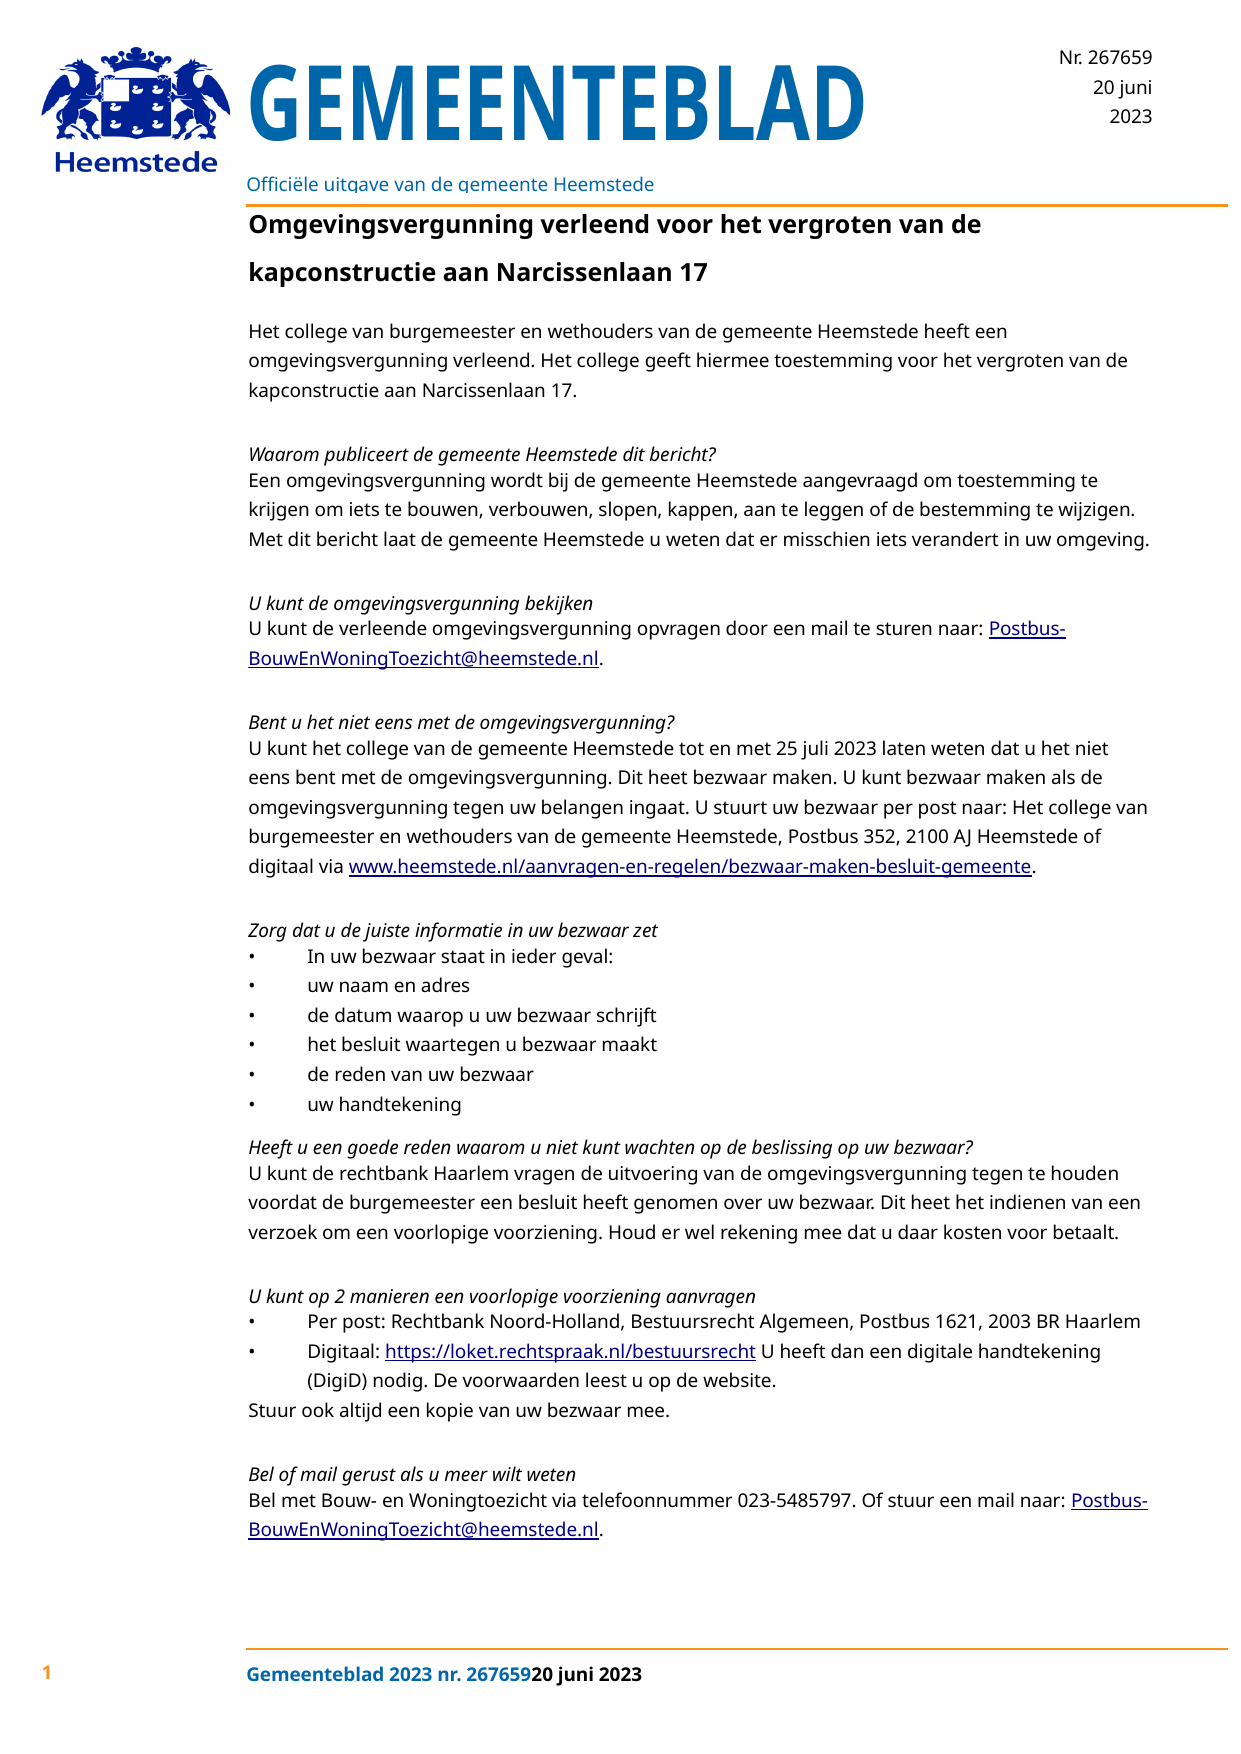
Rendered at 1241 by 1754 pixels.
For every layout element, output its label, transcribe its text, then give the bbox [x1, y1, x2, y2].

text Bel of mail gerust als u meer wilt weten [248, 1461, 1152, 1487]
list uw handtekening [248, 1091, 1152, 1117]
text U kunt het college van de gemeente Heemstede tot en met 25 juli 2023 laten weten dat u het niet eens bent met de omgevingsvergunning. Dit heet bezwaar maken. U kunt bezwaar maken als de omgevingsvergunning tegen uw belangen ingaat. U stuurt uw bezwaar per post naar: Het college van burgemeester en wethouders van de gemeente Heemstede, Postbus 352, 2100 AJ Heemstede of digitaal via www.heemstede.nl/aanvragen-en-regelen/bezwaar-maken-besluit-gemeente. [248, 735, 1152, 879]
text Zorg dat u de juiste informatie in uw bezwaar zet [248, 917, 1152, 943]
text Het college van burgemeester en wethouders van de gemeente Heemstede heeft een omgevingsvergunning verleend. Het college geeft hiermee toestemming voor het vergroten van de kapconstructie aan Narcissenlaan 17. [248, 318, 1152, 403]
text U kunt de rechtbank Haarlem vragen de uitvoering van de omgevingsvergunning tegen te houden voordat de burgemeester een besluit heeft genomen over uw bezwaar. Dit heet het indienen van een verzoek om een voorlopige voorziening. Houd er wel rekening mee dat u daar kosten voor betaalt. [248, 1160, 1152, 1244]
text Bel met Bouw- en Woningtoezicht via telefoonnummer 023-5485797. Of stuur een mail naar: Postbus-BouwEnWoningToezicht@heemstede.nl. [248, 1487, 1152, 1542]
list Per post: Rechtbank Noord-Holland, Bestuursrecht Algemeen, Postbus 1621, 2003 BR Haarlem [248, 1308, 1152, 1334]
text Een omgevingsvergunning wordt bij de gemeente Heemstede aangevraagd om toestemming te krijgen om iets te bouwen, verbouwen, slopen, kappen, aan te leggen of de bestemming te wijzigen. Met dit bericht laat de gemeente Heemstede u weten dat er misschien iets verandert in uw omgeving. [248, 467, 1152, 552]
text U kunt de verleende omgevingsvergunning opvragen door een mail te sturen naar: Postbus-BouwEnWoningToezicht@heemstede.nl. [248, 616, 1152, 671]
list het besluit waartegen u bezwaar maakt [248, 1032, 1152, 1057]
text U kunt de omgevingsvergunning bekijken [248, 590, 1152, 616]
list Digitaal: https://loket.rechtspraak.nl/bestuursrecht U heeft dan een digitale handtekening (DigiD) nodig. De voorwaarden leest u op de website. [248, 1338, 1152, 1393]
text Bent u het niet eens met de omgevingsvergunning? [248, 709, 1152, 735]
text Heeft u een goede reden waarom u niet kunt wachten op de beslissing op uw bezwaar? [248, 1134, 1152, 1160]
text Omgevingsvergunning verleend voor het vergroten van de kapconstructie aan Narcissenlaan 17 [248, 207, 1152, 288]
list uw naam en adres [248, 972, 1152, 998]
text U kunt op 2 manieren een voorlopige voorziening aanvragen [248, 1283, 1152, 1308]
picture [41, 47, 231, 172]
text Stuur ook altijd een kopie van uw bezwaar mee. [248, 1397, 1152, 1423]
list In uw bezwaar staat in ieder geval: [248, 943, 1152, 969]
text Waarom publiceert de gemeente Heemstede dit bericht? [248, 441, 1152, 467]
list de reden van uw bezwaar [248, 1061, 1152, 1087]
list de datum waarop u uw bezwaar schrijft [248, 1002, 1152, 1028]
